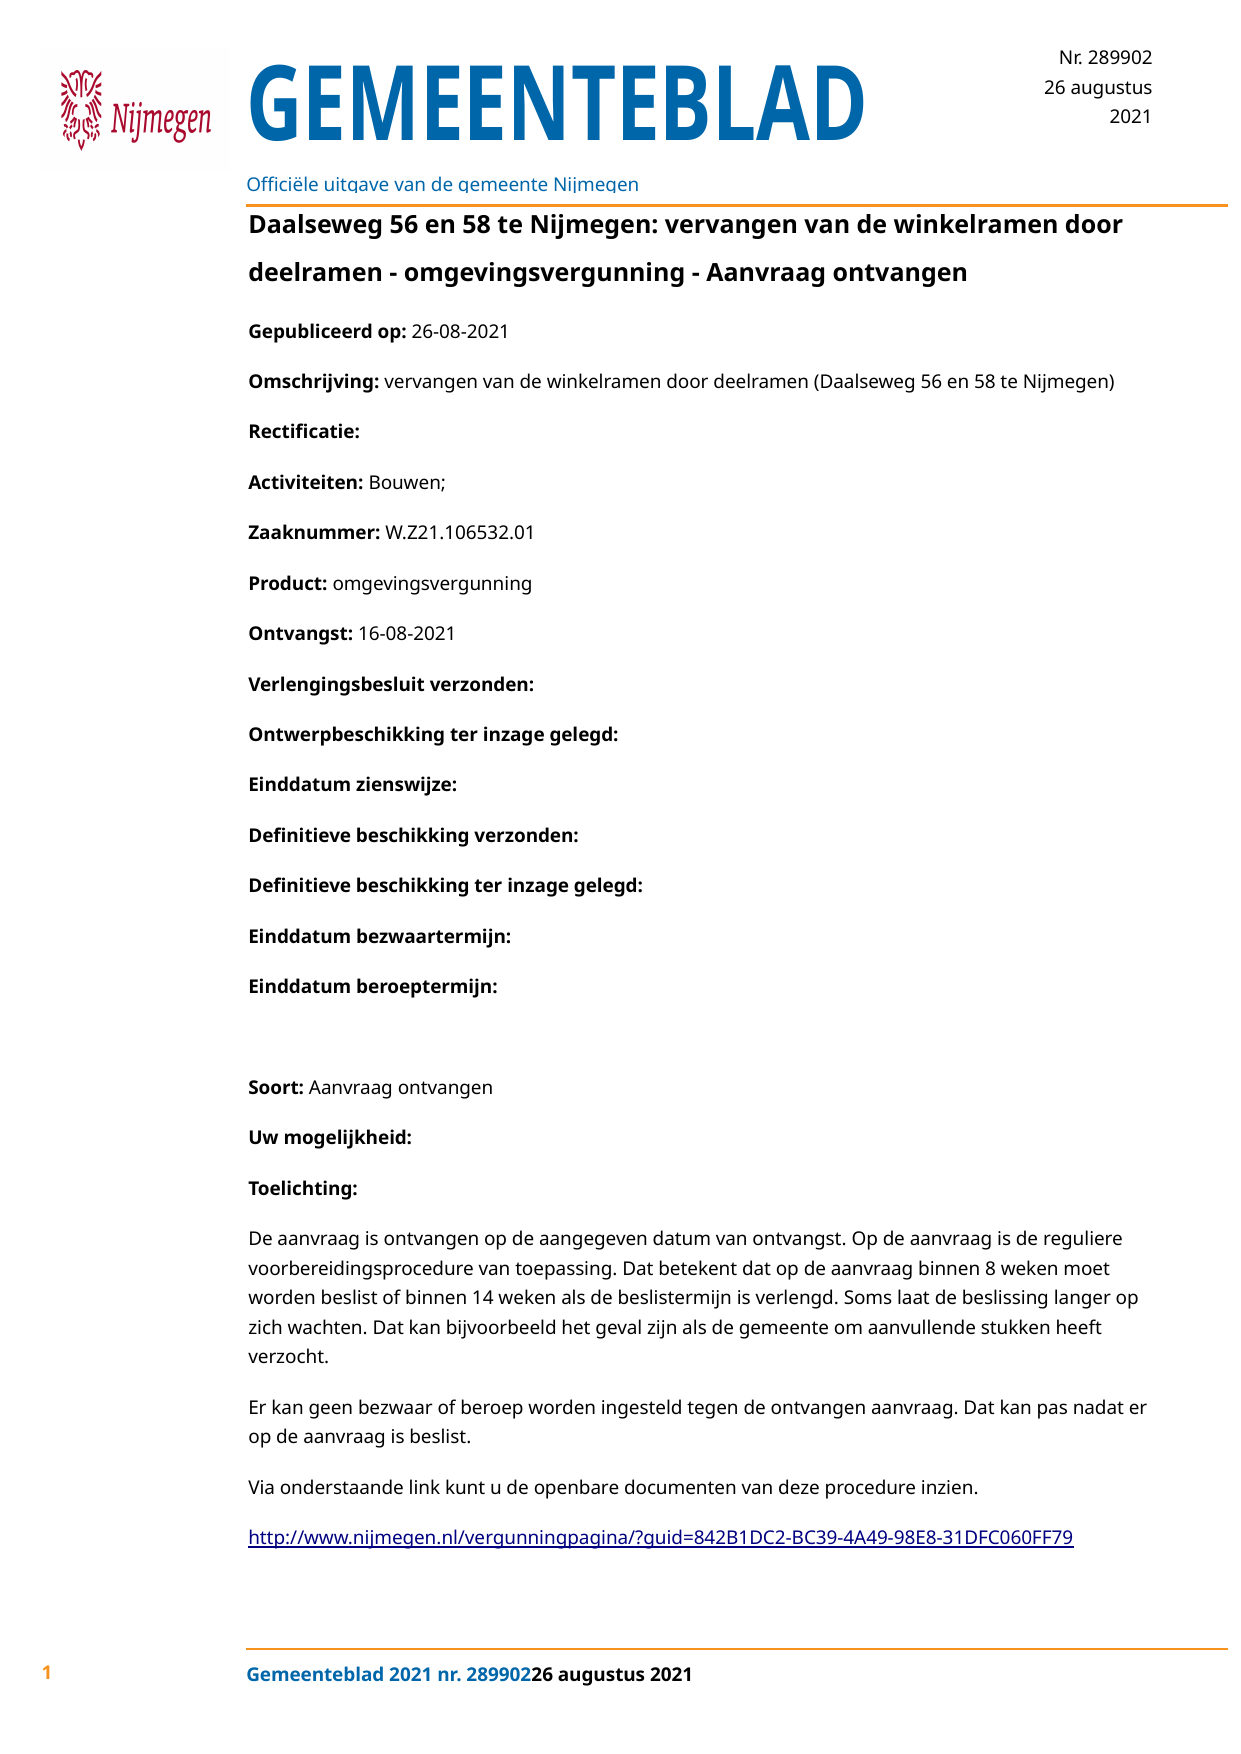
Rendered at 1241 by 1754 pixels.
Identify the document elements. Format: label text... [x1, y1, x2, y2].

text Einddatum bezwaartermijn: [248, 923, 1152, 949]
text De aanvraag is ontvangen op de aangegeven datum van ontvangst. Op de aanvraag is de reguliere voorbereidingsprocedure van toepassing. Dat betekent dat op de aanvraag binnen 8 weken moet worden beslist of binnen 14 weken als de beslistermijn is verlengd. Soms laat de beslissing langer op zich wachten. Dat kan bijvoorbeeld het geval zijn als de gemeente om aanvullende stukken heeft verzocht. [248, 1225, 1152, 1369]
text Einddatum zienswijze: [248, 772, 1152, 797]
text Soort: Aanvraag ontvangen [248, 1074, 1152, 1100]
text Toelichting: [248, 1175, 1152, 1201]
text Verlengingsbesluit verzonden: [248, 671, 1152, 697]
picture [41, 47, 231, 172]
text Gepubliceerd op: 26-08-2021 [248, 318, 1152, 344]
text Ontvangst: 16-08-2021 [248, 620, 1152, 646]
text Rectificatie: [248, 419, 1152, 444]
text Omschrijving: vervangen van de winkelramen door deelramen (Daalseweg 56 en 58 te Nijmegen) [248, 368, 1152, 394]
text Via onderstaande link kunt u de openbare documenten van deze procedure inzien. [248, 1474, 1152, 1500]
text Zaaknummer: W.Z21.106532.01 [248, 519, 1152, 545]
text Er kan geen bezwaar of beroep worden ingesteld tegen de ontvangen aanvraag. Dat kan pas nadat er op de aanvraag is beslist. [248, 1394, 1152, 1449]
text Einddatum beroeptermijn: [248, 973, 1152, 999]
text Definitieve beschikking verzonden: [248, 822, 1152, 848]
text Uw mogelijkheid: [248, 1124, 1152, 1150]
text Daalseweg 56 en 58 te Nijmegen: vervangen van de winkelramen door deelramen - omgevingsvergunning - Aanvraag ontvangen [248, 207, 1152, 288]
text Activiteiten: Bouwen; [248, 469, 1152, 495]
text Product: omgevingsvergunning [248, 570, 1152, 596]
text Definitieve beschikking ter inzage gelegd: [248, 872, 1152, 898]
text Ontwerpbeschikking ter inzage gelegd: [248, 721, 1152, 747]
text http://www.nijmegen.nl/vergunningpagina/?guid=842B1DC2-BC39-4A49-98E8-31DFC060FF79 [248, 1524, 1152, 1550]
